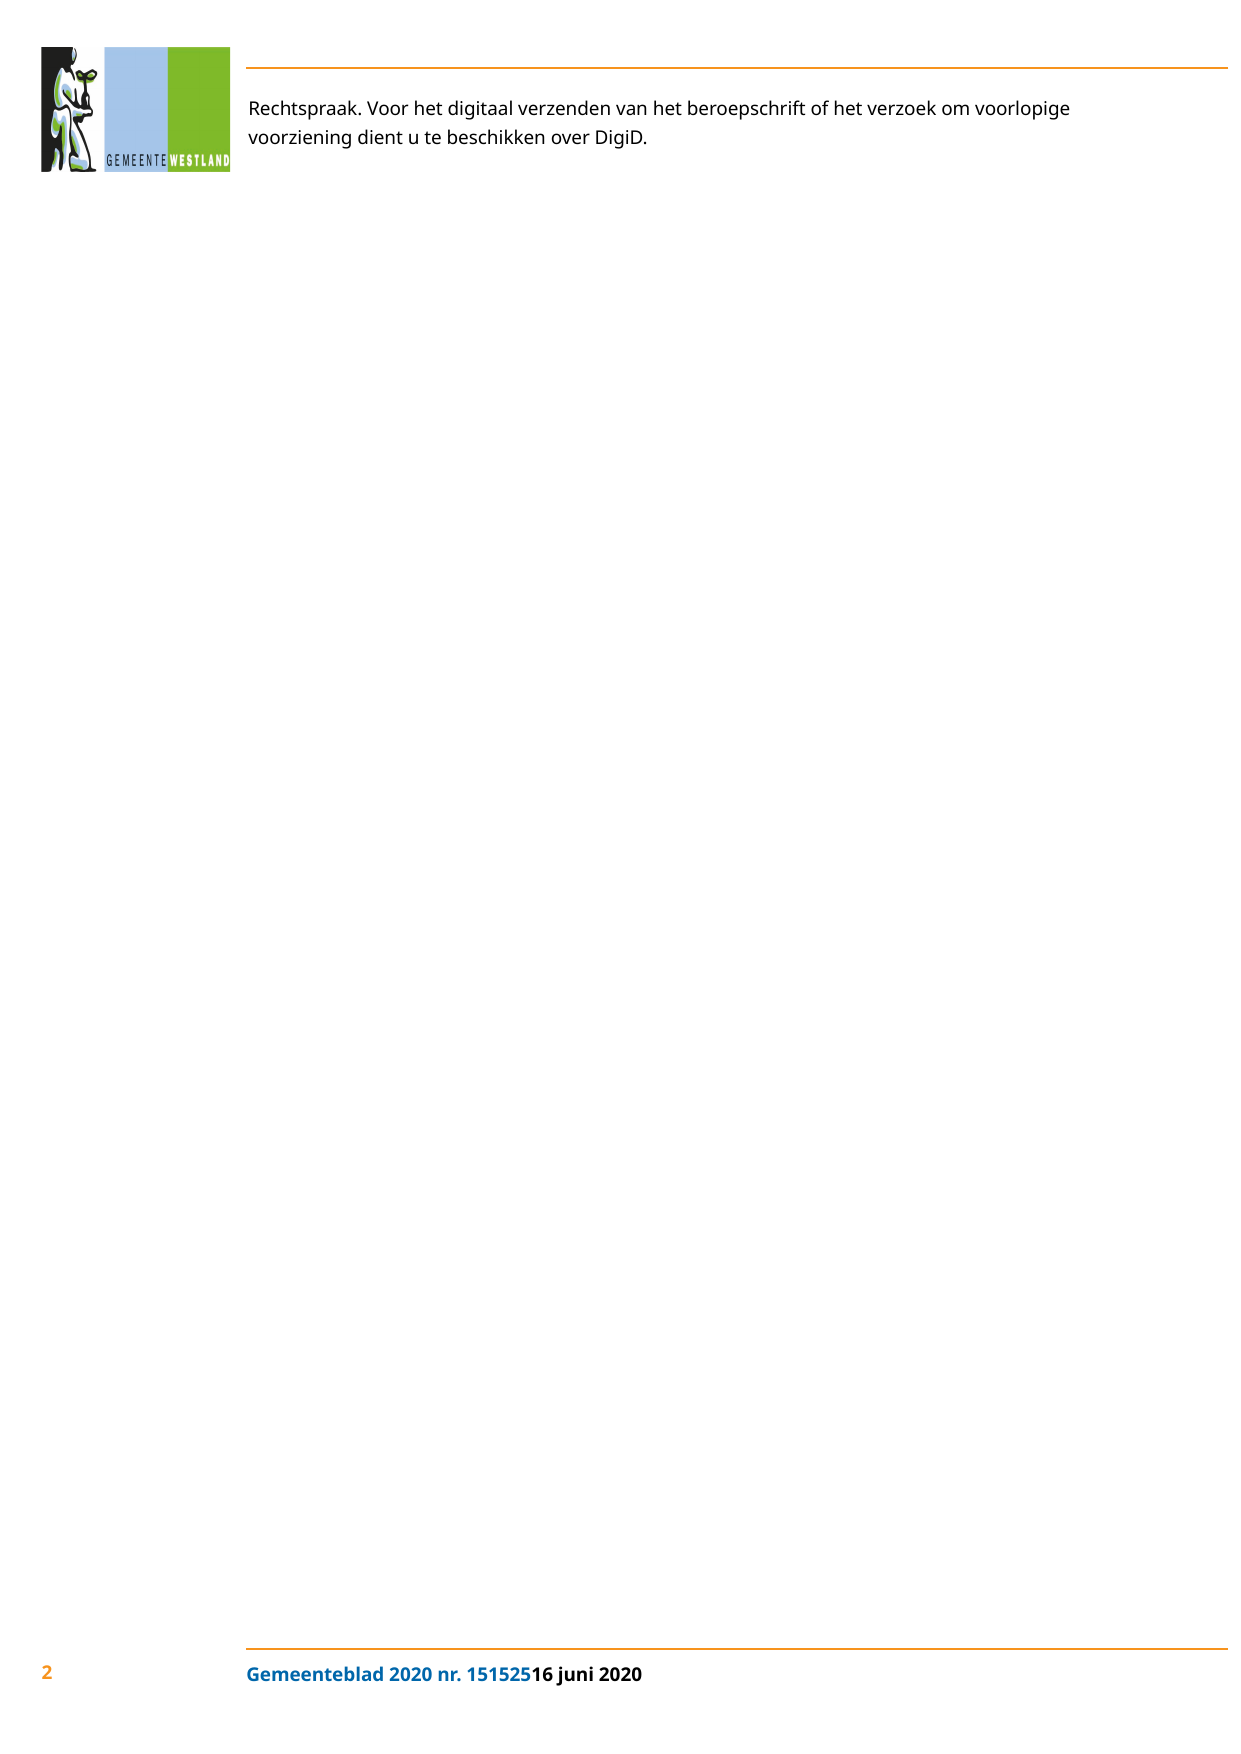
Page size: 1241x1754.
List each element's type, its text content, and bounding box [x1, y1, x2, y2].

text Rechtspraak. Voor het digitaal verzenden van het beroepschrift of het verzoek om voorlopige voorziening dient u te beschikken over DigiD. [248, 95, 1152, 150]
picture [41, 47, 231, 172]
